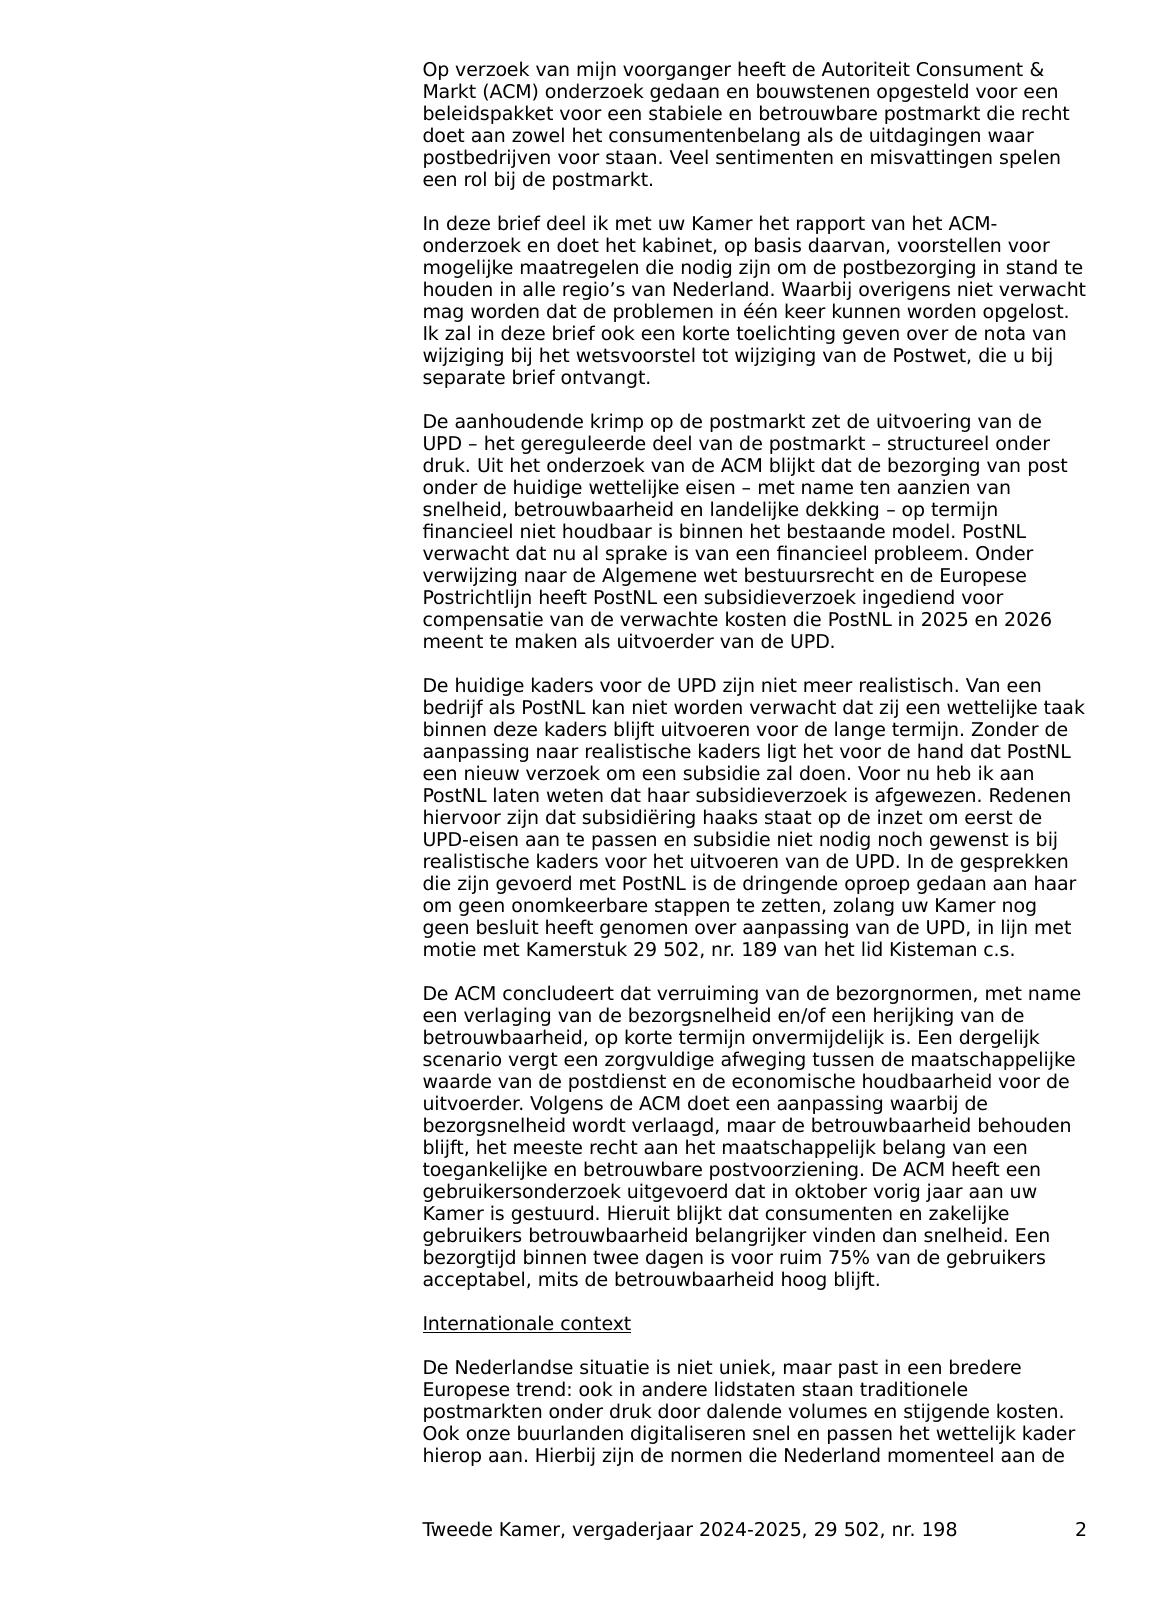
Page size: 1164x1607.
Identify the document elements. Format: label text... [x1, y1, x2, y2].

text Op verzoek van mijn voorganger heeft de Autoriteit Consument & Markt (ACM) onderzoek gedaan en bouwstenen opgesteld voor een beleidspakket voor een stabiele en betrouwbare postmarkt die recht doet aan zowel het consumentenbelang als de uitdagingen waar postbedrijven voor staan. Veel sentimenten en misvattingen spelen een rol bij de postmarkt. [422, 59, 1087, 191]
subtitle Internationale context [422, 1313, 1087, 1335]
text De Nederlandse situatie is niet uniek, maar past in een bredere Europese trend: ook in andere lidstaten staan traditionele postmarkten onder druk door dalende volumes en stijgende kosten. Ook onze buurlanden digitaliseren snel en passen het wettelijk kader hierop aan. Hierbij zijn de normen die Nederland momenteel aan de [422, 1357, 1087, 1467]
text De ACM concludeert dat verruiming van de bezorgnormen, met name een verlaging van de bezorgsnelheid en/of een herijking van de betrouwbaarheid, op korte termijn onvermijdelijk is. Een dergelijk scenario vergt een zorgvuldige afweging tussen de maatschappelijke waarde van de postdienst en de economische houdbaarheid voor de uitvoerder. Volgens de ACM doet een aanpassing waarbij de bezorgsnelheid wordt verlaagd, maar de betrouwbaarheid behouden blijft, het meeste recht aan het maatschappelijk belang van een toegankelijke en betrouwbare postvoorziening. De ACM heeft een gebruikersonderzoek uitgevoerd dat in oktober vorig jaar aan uw Kamer is gestuurd. Hieruit blijkt dat consumenten en zakelijke gebruikers betrouwbaarheid belangrijker vinden dan snelheid. Een bezorgtijd binnen twee dagen is voor ruim 75% van de gebruikers acceptabel, mits de betrouwbaarheid hoog blijft. [422, 983, 1087, 1291]
text De huidige kaders voor de UPD zijn niet meer realistisch. Van een bedrijf als PostNL kan niet worden verwacht dat zij een wettelijke taak binnen deze kaders blijft uitvoeren voor de lange termijn. Zonder de aanpassing naar realistische kaders ligt het voor de hand dat PostNL een nieuw verzoek om een subsidie zal doen. Voor nu heb ik aan PostNL laten weten dat haar subsidieverzoek is afgewezen. Redenen hiervoor zijn dat subsidiëring haaks staat op de inzet om eerst de UPD-eisen aan te passen en subsidie niet nodig noch gewenst is bij realistische kaders voor het uitvoeren van de UPD. In de gesprekken die zijn gevoerd met PostNL is de dringende oproep gedaan aan haar om geen onomkeerbare stappen te zetten, zolang uw Kamer nog geen besluit heeft genomen over aanpassing van de UPD, in lijn met motie met Kamerstuk 29 502, nr. 189 van het lid Kisteman c.s. [422, 675, 1087, 961]
text In deze brief deel ik met uw Kamer het rapport van het ACM-onderzoek en doet het kabinet, op basis daarvan, voorstellen voor mogelijke maatregelen die nodig zijn om de postbezorging in stand te houden in alle regio’s van Nederland. Waarbij overigens niet verwacht mag worden dat de problemen in één keer kunnen worden opgelost. Ik zal in deze brief ook een korte toelichting geven over de nota van wijziging bij het wetsvoorstel tot wijziging van de Postwet, die u bij separate brief ontvangt. [422, 213, 1087, 389]
text De aanhoudende krimp op de postmarkt zet de uitvoering van de UPD – het gereguleerde deel van de postmarkt – structureel onder druk. Uit het onderzoek van de ACM blijkt dat de bezorging van post onder de huidige wettelijke eisen – met name ten aanzien van snelheid, betrouwbaarheid en landelijke dekking – op termijn financieel niet houdbaar is binnen het bestaande model. PostNL verwacht dat nu al sprake is van een financieel probleem. Onder verwijzing naar de Algemene wet bestuursrecht en de Europese Postrichtlijn heeft PostNL een subsidieverzoek ingediend voor compensatie van de verwachte kosten die PostNL in 2025 en 2026 meent te maken als uitvoerder van de UPD. [422, 411, 1087, 653]
